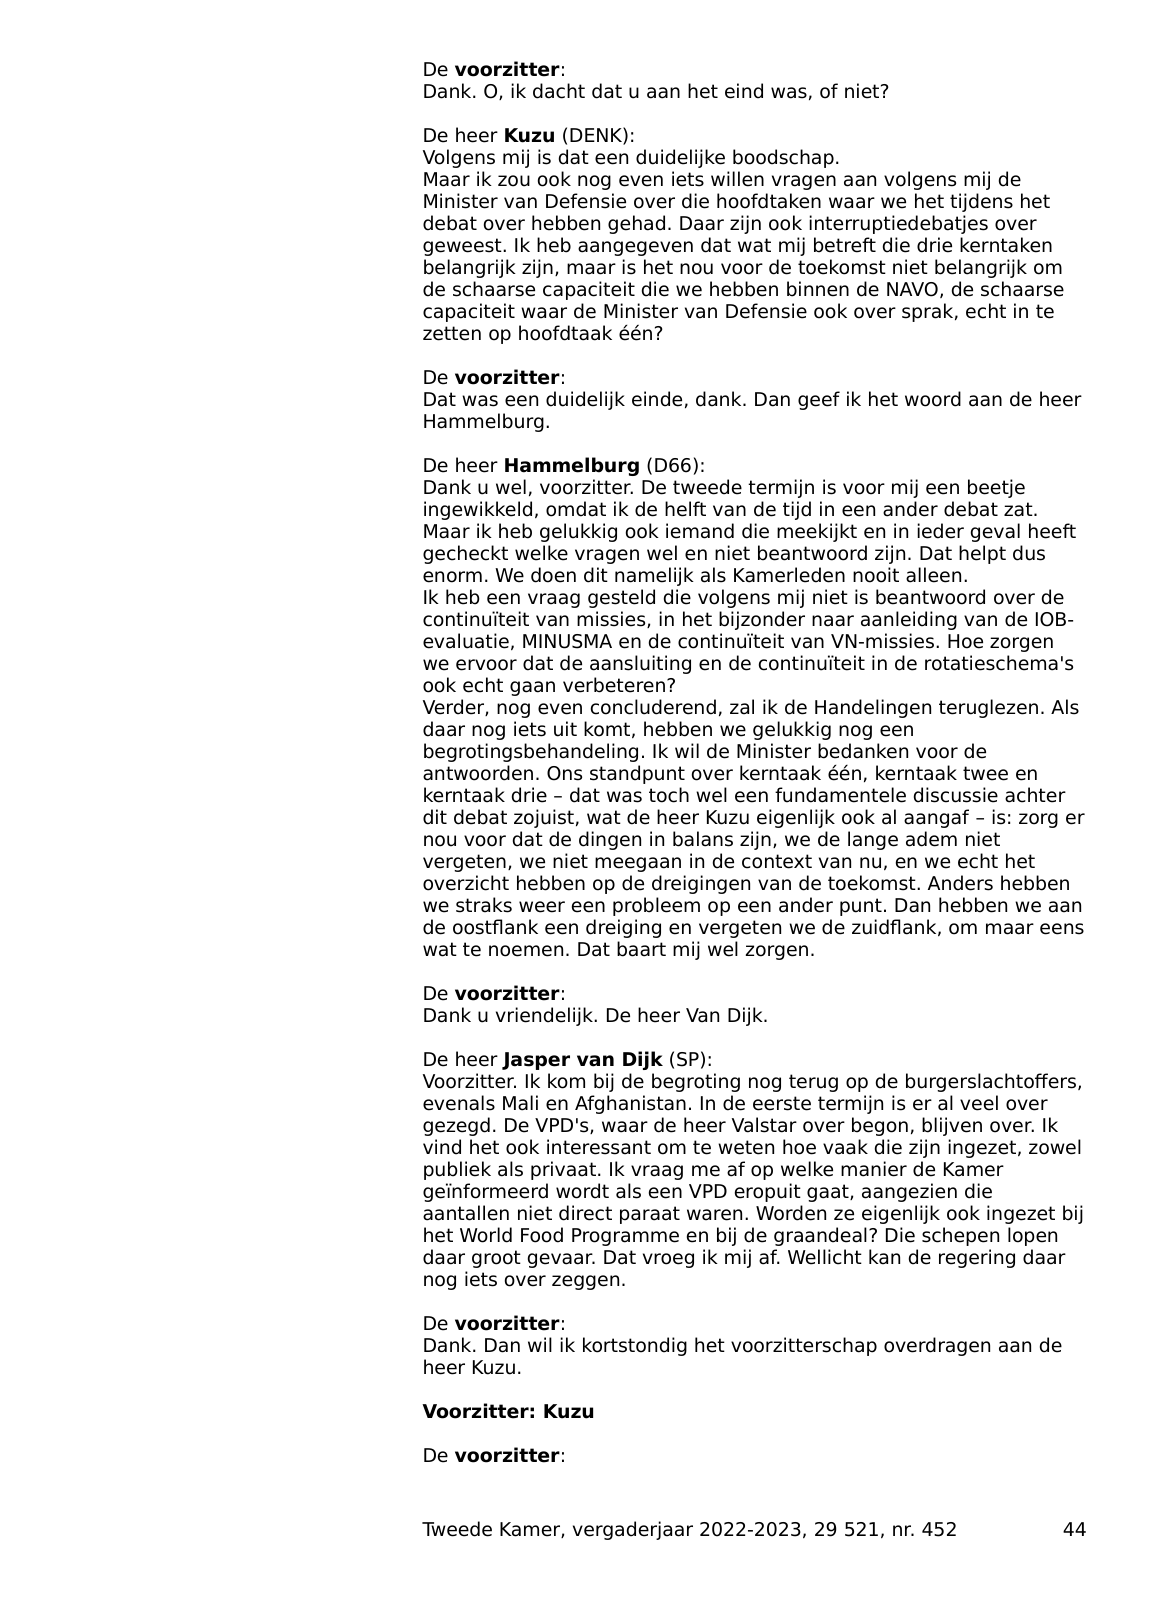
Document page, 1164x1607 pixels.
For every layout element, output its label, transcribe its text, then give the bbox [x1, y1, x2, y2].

text De heer Jasper van Dijk (SP): [422, 1049, 1087, 1071]
text Maar ik zou ook nog even iets willen vragen aan volgens mij de Minister van Defensie over die hoofdtaken waar we het tijdens het debat over hebben gehad. Daar zijn ook interruptiedebatjes over geweest. Ik heb aangegeven dat wat mij betreft die drie kerntaken belangrijk zijn, maar is het nou voor de toekomst niet belangrijk om de schaarse capaciteit die we hebben binnen de NAVO, de schaarse capaciteit waar de Minister van Defensie ook over sprak, echt in te zetten op hoofdtaak één? [422, 169, 1087, 345]
text De voorzitter: [422, 983, 1087, 1005]
text Volgens mij is dat een duidelijke boodschap. [422, 147, 1087, 169]
text Dank u wel, voorzitter. De tweede termijn is voor mij een beetje ingewikkeld, omdat ik de helft van de tijd in een ander debat zat. Maar ik heb gelukkig ook iemand die meekijkt en in ieder geval heeft gecheckt welke vragen wel en niet beantwoord zijn. Dat helpt dus enorm. We doen dit namelijk als Kamerleden nooit alleen. [422, 477, 1087, 587]
text De voorzitter: [422, 59, 1087, 81]
text Dat was een duidelijk einde, dank. Dan geef ik het woord aan de heer Hammelburg. [422, 389, 1087, 433]
text De voorzitter: [422, 1313, 1087, 1335]
text Ik heb een vraag gesteld die volgens mij niet is beantwoord over de continuïteit van missies, in het bijzonder naar aanleiding van de IOB-evaluatie, MINUSMA en de continuïteit van VN-missies. Hoe zorgen we ervoor dat de aansluiting en de continuïteit in de rotatieschema's ook echt gaan verbeteren? [422, 587, 1087, 697]
text Dank. Dan wil ik kortstondig het voorzitterschap overdragen aan de heer Kuzu. [422, 1335, 1087, 1379]
text De heer Kuzu (DENK): [422, 125, 1087, 147]
text De voorzitter: [422, 367, 1087, 389]
text De heer Hammelburg (D66): [422, 455, 1087, 477]
text Verder, nog even concluderend, zal ik de Handelingen teruglezen. Als daar nog iets uit komt, hebben we gelukkig nog een begrotingsbehandeling. Ik wil de Minister bedanken voor de antwoorden. Ons standpunt over kerntaak één, kerntaak twee en kerntaak drie – dat was toch wel een fundamentele discussie achter dit debat zojuist, wat de heer Kuzu eigenlijk ook al aangaf – is: zorg er nou voor dat de dingen in balans zijn, we de lange adem niet vergeten, we niet meegaan in de context van nu, en we echt het overzicht hebben op de dreigingen van de toekomst. Anders hebben we straks weer een probleem op een ander punt. Dan hebben we aan de oostflank een dreiging en vergeten we de zuidflank, om maar eens wat te noemen. Dat baart mij wel zorgen. [422, 697, 1087, 961]
text De voorzitter: [422, 1445, 1087, 1467]
text Voorzitter. Ik kom bij de begroting nog terug op de burgerslachtoffers, evenals Mali en Afghanistan. In de eerste termijn is er al veel over gezegd. De VPD's, waar de heer Valstar over begon, blijven over. Ik vind het ook interessant om te weten hoe vaak die zijn ingezet, zowel publiek als privaat. Ik vraag me af op welke manier de Kamer geïnformeerd wordt als een VPD eropuit gaat, aangezien die aantallen niet direct paraat waren. Worden ze eigenlijk ook ingezet bij het World Food Programme en bij de graandeal? Die schepen lopen daar groot gevaar. Dat vroeg ik mij af. Wellicht kan de regering daar nog iets over zeggen. [422, 1071, 1087, 1291]
text Dank. O, ik dacht dat u aan het eind was, of niet? [422, 81, 1087, 103]
text Dank u vriendelijk. De heer Van Dijk. [422, 1005, 1087, 1027]
subtitle Voorzitter: Kuzu [422, 1401, 1087, 1423]
